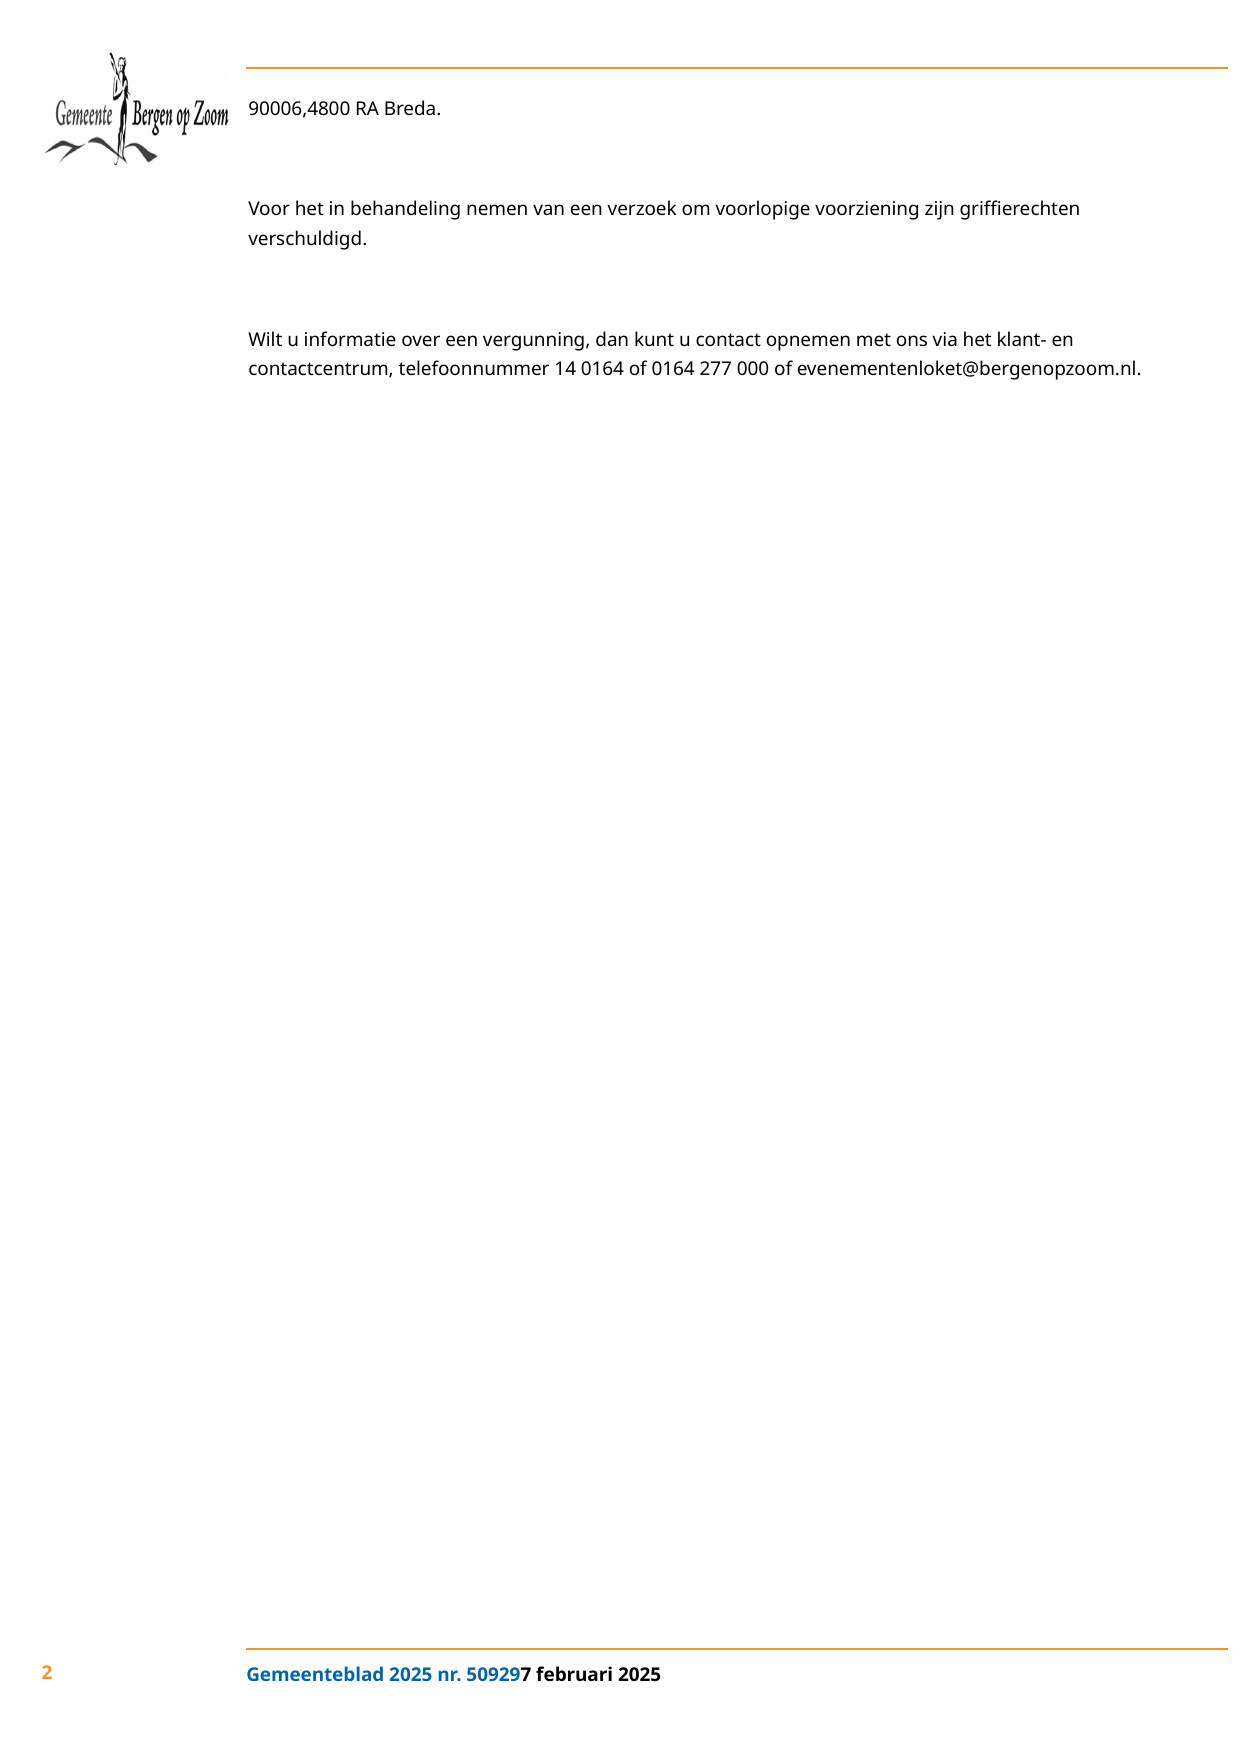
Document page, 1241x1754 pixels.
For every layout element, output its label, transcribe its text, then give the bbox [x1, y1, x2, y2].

text 90006,4800 RA Breda. [248, 95, 1152, 121]
text Voor het in behandeling nemen van een verzoek om voorlopige voorziening zijn griffierechten verschuldigd. [248, 196, 1152, 251]
picture [41, 47, 231, 172]
text Wilt u informatie over een vergunning, dan kunt u contact opnemen met ons via het klant- en contactcentrum, telefoonnummer 14 0164 of 0164 277 000 of evenementenloket@bergenopzoom.nl. [248, 326, 1152, 381]
